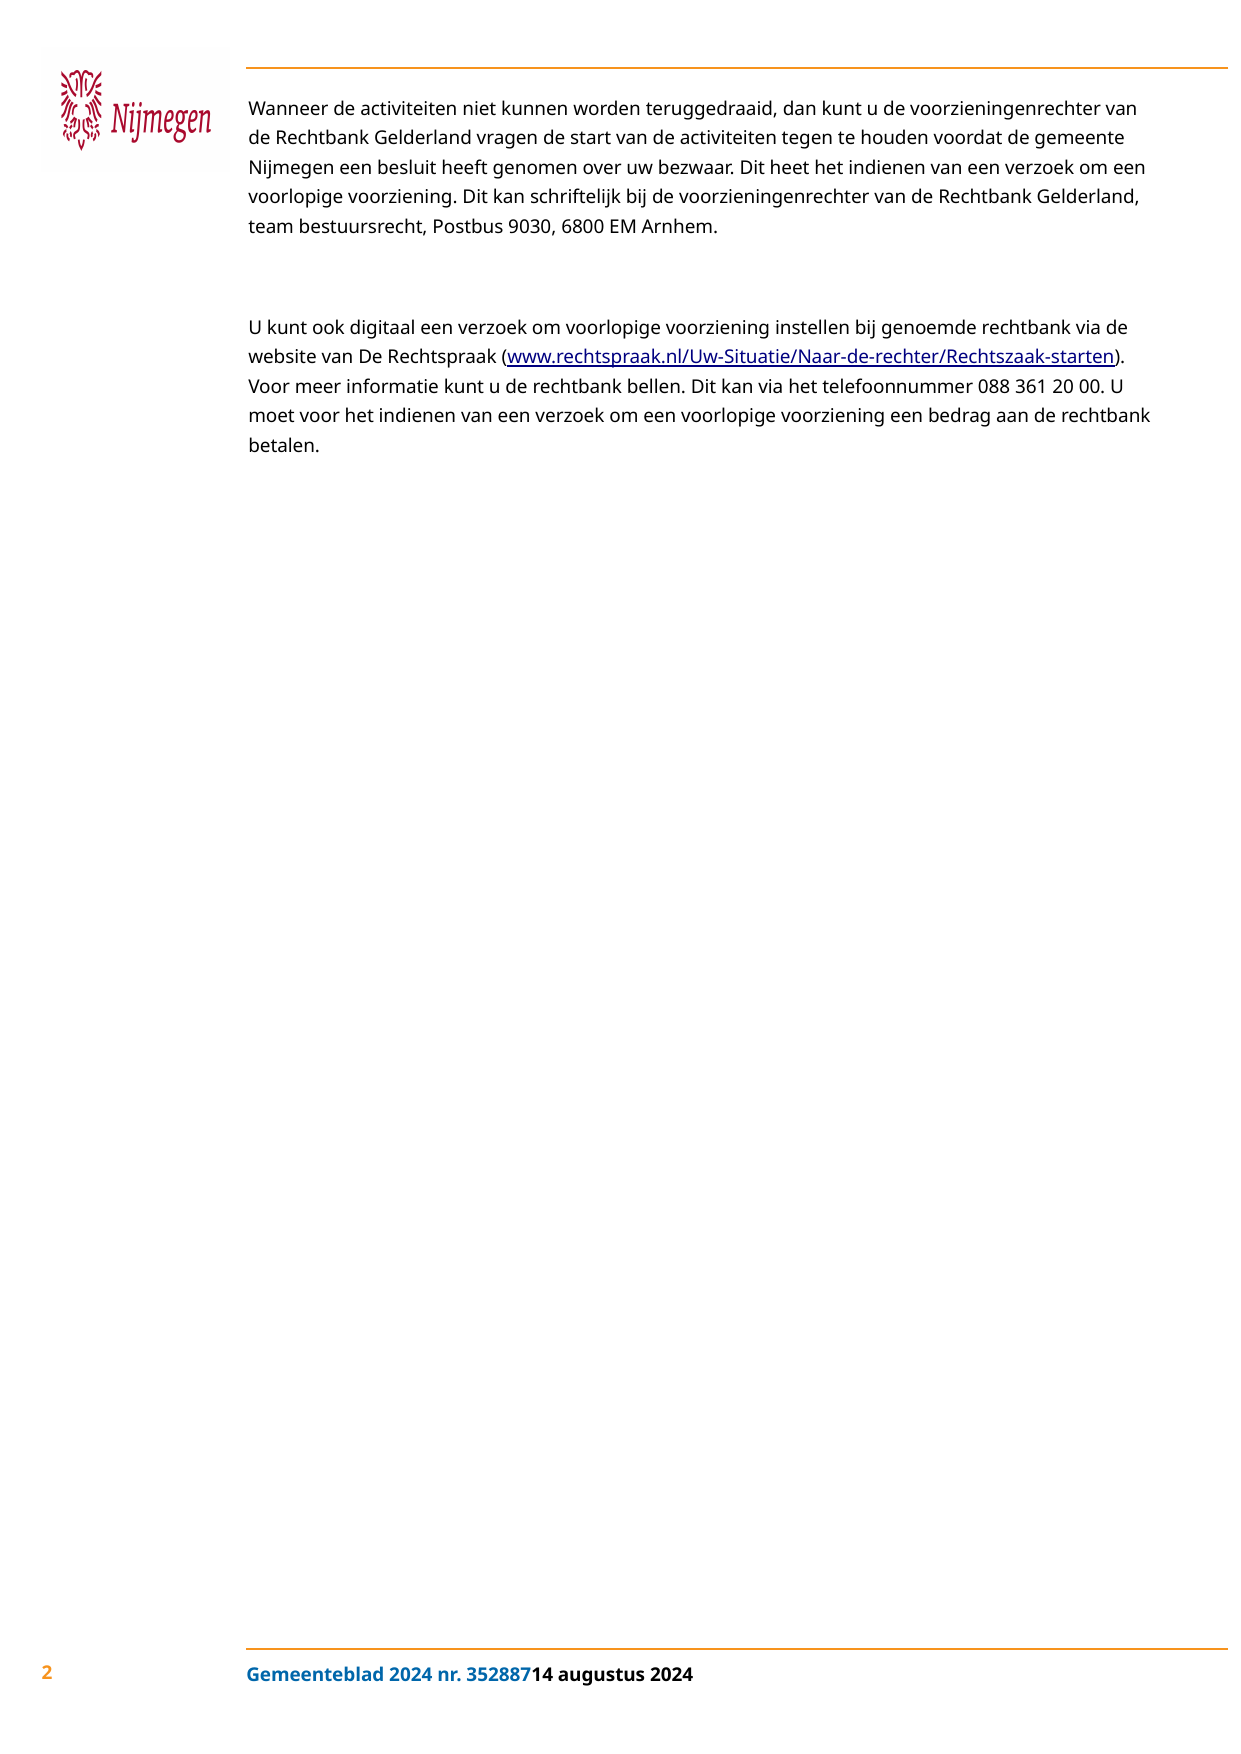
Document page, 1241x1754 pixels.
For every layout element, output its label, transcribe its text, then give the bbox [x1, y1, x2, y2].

text U kunt ook digitaal een verzoek om voorlopige voorziening instellen bij genoemde rechtbank via de website van De Rechtspraak (www.rechtspraak.nl/Uw-Situatie/Naar-de-rechter/Rechtszaak-starten). Voor meer informatie kunt u de rechtbank bellen. Dit kan via het telefoonnummer 088 361 20 00. U moet voor het indienen van een verzoek om een voorlopige voorziening een bedrag aan de rechtbank betalen. [248, 314, 1152, 458]
picture [41, 47, 231, 172]
text Wanneer de activiteiten niet kunnen worden teruggedraaid, dan kunt u de voorzieningenrechter van de Rechtbank Gelderland vragen de start van de activiteiten tegen te houden voordat de gemeente Nijmegen een besluit heeft genomen over uw bezwaar. Dit heet het indienen van een verzoek om een voorlopige voorziening. Dit kan schriftelijk bij de voorzieningenrechter van de Rechtbank Gelderland, team bestuursrecht, Postbus 9030, 6800 EM Arnhem. [248, 95, 1152, 239]
